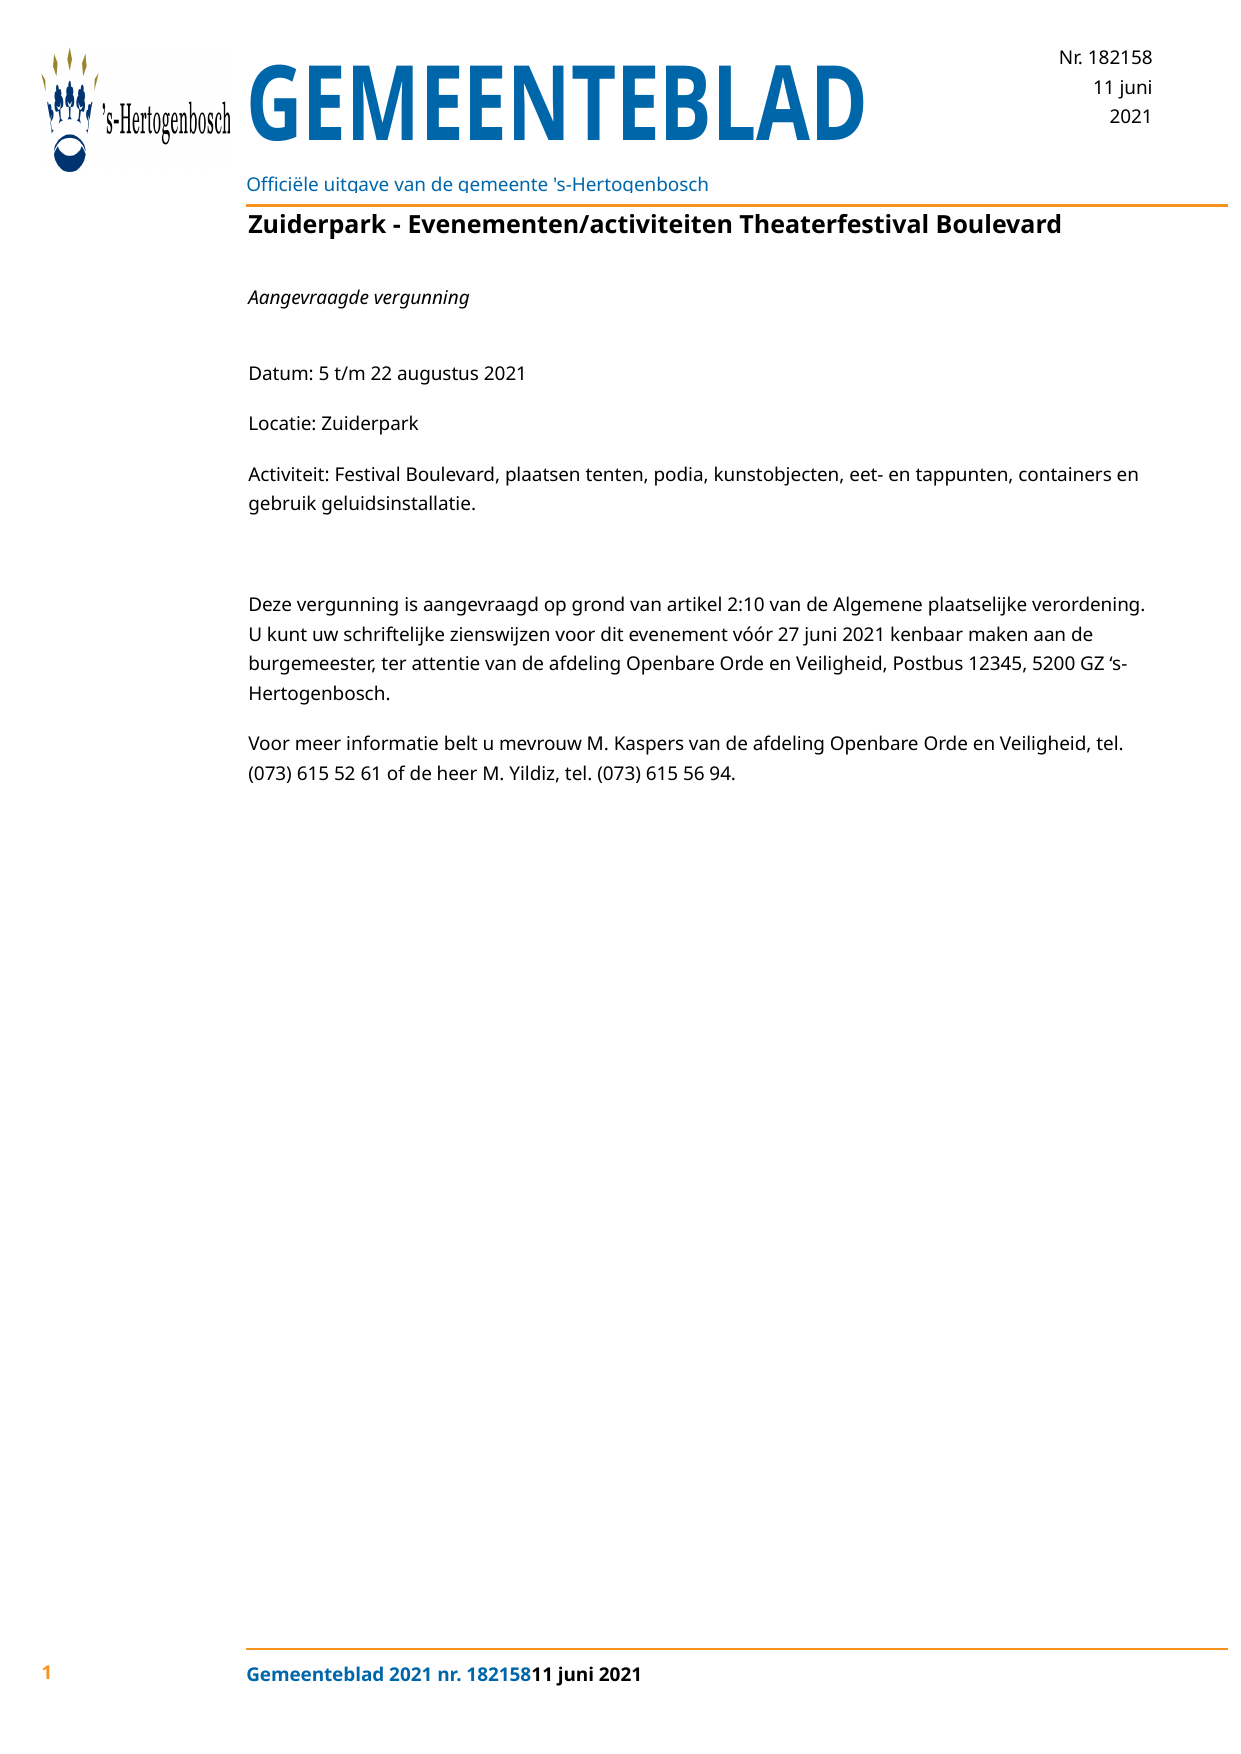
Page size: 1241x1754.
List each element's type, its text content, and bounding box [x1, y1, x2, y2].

text Zuiderpark - Evenementen/activiteiten Theaterfestival Boulevard [248, 207, 1152, 241]
text Deze vergunning is aangevraagd op grond van artikel 2:10 van de Algemene plaatselijke verordening. U kunt uw schriftelijke zienswijzen voor dit evenement vóór 27 juni 2021 kenbaar maken aan de burgemeester, ter attentie van de afdeling Openbare Orde en Veiligheid, Postbus 12345, 5200 GZ ‘s-Hertogenbosch. [248, 591, 1152, 706]
text Datum: 5 t/m 22 augustus 2021 [248, 360, 1152, 386]
text Activiteit: Festival Boulevard, plaatsen tenten, podia, kunstobjecten, eet- en tappunten, containers en gebruik geluidsinstallatie. [248, 461, 1152, 516]
text Aangevraagde vergunning [248, 284, 1152, 309]
text Voor meer informatie belt u mevrouw M. Kaspers van de afdeling Openbare Orde en Veiligheid, tel. (073) 615 52 61 of de heer M. Yildiz, tel. (073) 615 56 94. [248, 730, 1152, 786]
text Locatie: Zuiderpark [248, 410, 1152, 436]
picture [41, 47, 231, 172]
